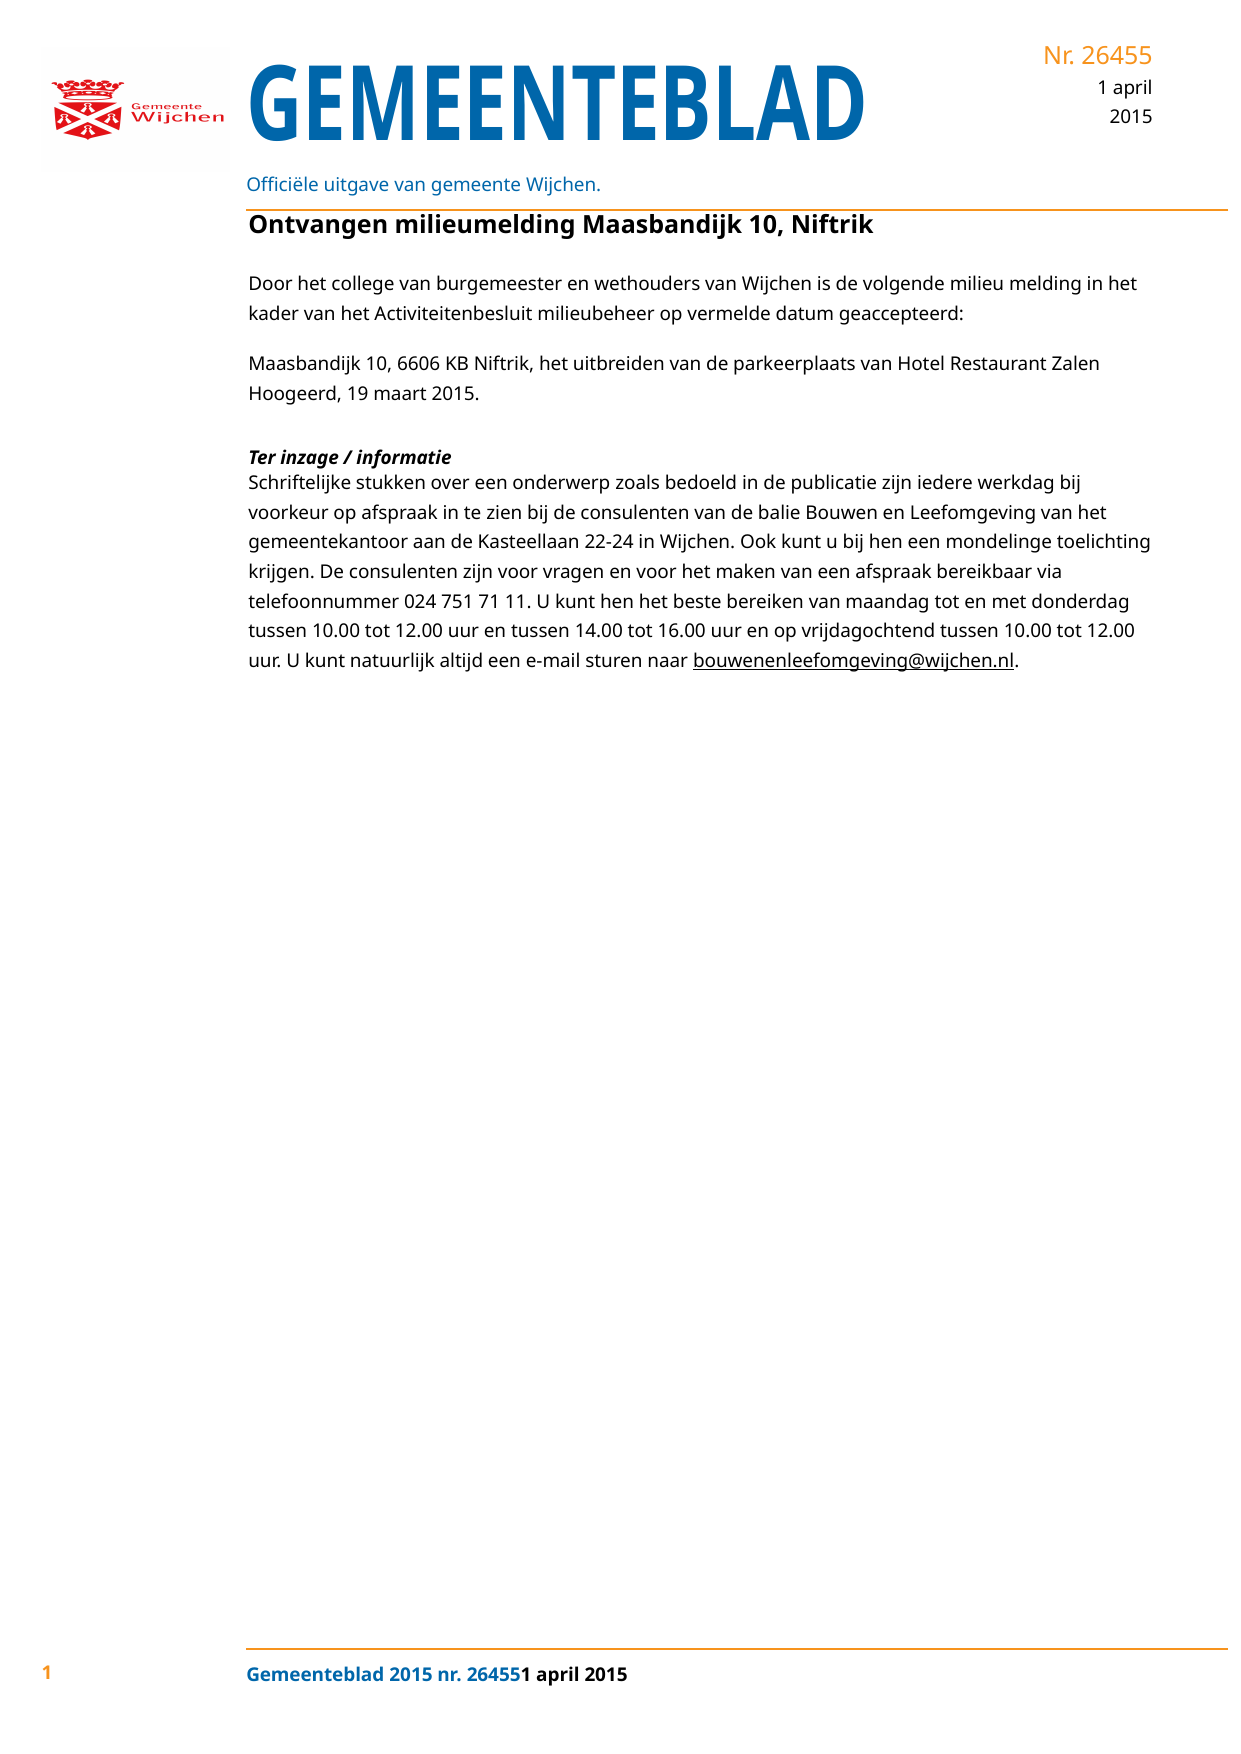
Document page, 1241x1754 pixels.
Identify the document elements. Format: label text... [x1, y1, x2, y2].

text Maasbandijk 10, 6606 KB Niftrik, het uitbreiden van de parkeerplaats van Hotel Restaurant Zalen Hoogeerd, 19 maart 2015. [248, 350, 1152, 406]
picture [41, 47, 231, 172]
text Ter inzage / informatie [248, 444, 1152, 469]
text Schriftelijke stukken over een onderwerp zoals bedoeld in de publicatie zijn iedere werkdag bij voorkeur op afspraak in te zien bij de consulenten van de balie Bouwen en Leefomgeving van het gemeentekantoor aan de Kasteellaan 22-24 in Wijchen. Ook kunt u bij hen een mondelinge toelichting krijgen. De consulenten zijn voor vragen en voor het maken van een afspraak bereikbaar via telefoonnummer 024 751 71 11. U kunt hen het beste bereiken van maandag tot en met donderdag tussen 10.00 tot 12.00 uur en tussen 14.00 tot 16.00 uur en op vrijdagochtend tussen 10.00 tot 12.00 uur. U kunt natuurlijk altijd een e-mail sturen naar bouwenenleefomgeving@wijchen.nl. [248, 469, 1152, 673]
text Door het college van burgemeester en wethouders van Wijchen is de volgende milieu melding in het kader van het Activiteitenbesluit milieubeheer op vermelde datum geaccepteerd: [248, 270, 1152, 326]
text Ontvangen milieumelding Maasbandijk 10, Niftrik [248, 211, 1152, 241]
